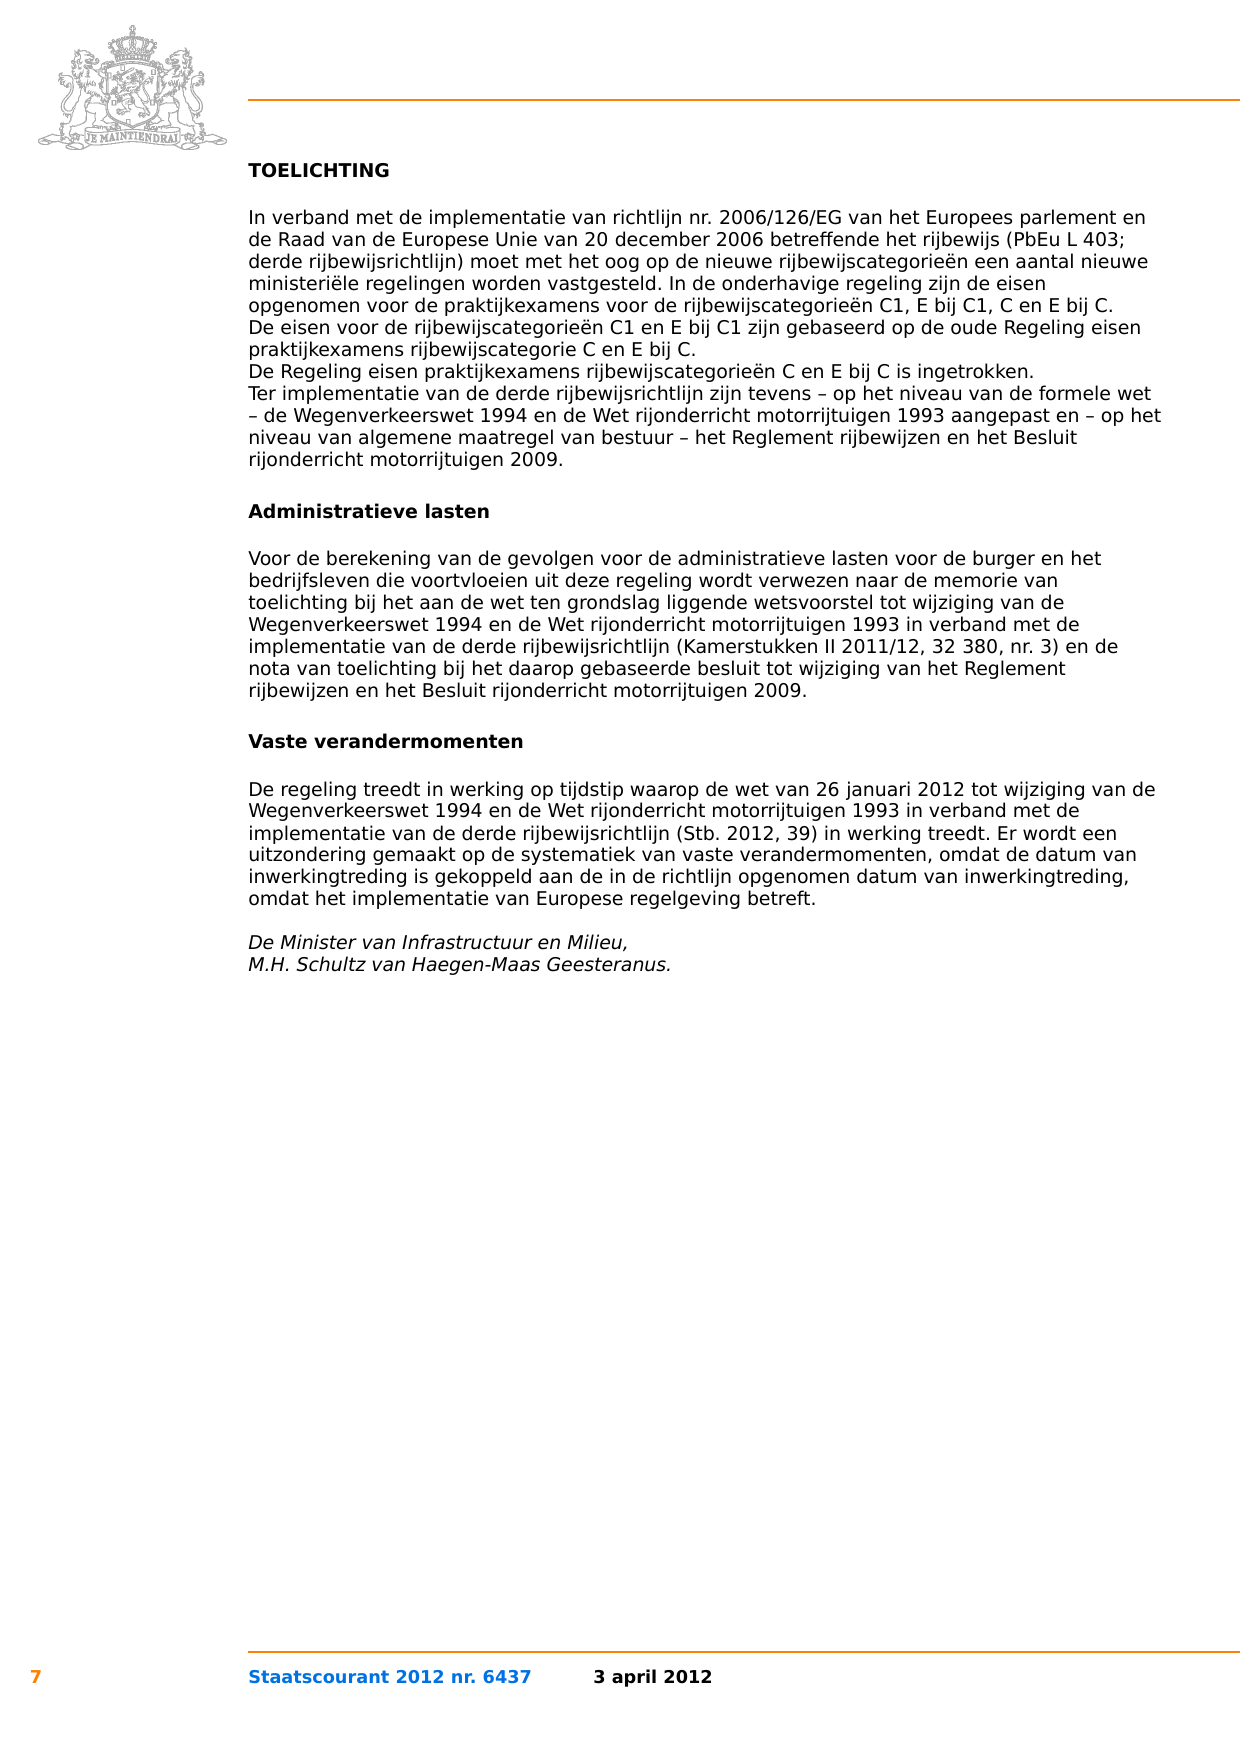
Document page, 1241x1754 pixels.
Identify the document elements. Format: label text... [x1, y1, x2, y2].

text De Regeling eisen praktijkexamens rijbewijscategorieën C en E bij C is ingetrokken. [248, 361, 1163, 383]
picture [38, 25, 227, 150]
text De eisen voor de rijbewijscategorieën C1 en E bij C1 zijn gebaseerd op de oude Regeling eisen praktijkexamens rijbewijscategorie C en E bij C. [248, 317, 1163, 361]
subtitle Administratieve lasten [248, 501, 1163, 523]
text De Minister van Infrastructuur en Milieu, M.H. Schultz van Haegen-Maas Geesteranus. [248, 932, 1163, 976]
subtitle Vaste verandermomenten [248, 731, 1163, 753]
subtitle TOELICHTING [248, 160, 1163, 182]
text Ter implementatie van de derde rijbewijsrichtlijn zijn tevens – op het niveau van de formele wet – de Wegenverkeerswet 1994 en de Wet rijonderricht motorrijtuigen 1993 aangepast en – op het niveau van algemene maatregel van bestuur – het Reglement rijbewijzen en het Besluit rijonderricht motorrijtuigen 2009. [248, 383, 1163, 471]
text De regeling treedt in werking op tijdstip waarop de wet van 26 januari 2012 tot wijziging van de Wegenverkeerswet 1994 en de Wet rijonderricht motorrijtuigen 1993 in verband met de implementatie van de derde rijbewijsrichtlijn (Stb. 2012, 39) in werking treedt. Er wordt een uitzondering gemaakt op de systematiek van vaste verandermomenten, omdat de datum van inwerkingtreding is gekoppeld aan de in de richtlijn opgenomen datum van inwerkingtreding, omdat het implementatie van Europese regelgeving betreft. [248, 778, 1163, 910]
text In verband met de implementatie van richtlijn nr. 2006/126/EG van het Europees parlement en de Raad van de Europese Unie van 20 december 2006 betreffende het rijbewijs (PbEu L 403; derde rijbewijsrichtlijn) moet met het oog op de nieuwe rijbewijscategorieën een aantal nieuwe ministeriële regelingen worden vastgesteld. In de onderhavige regeling zijn de eisen opgenomen voor de praktijkexamens voor de rijbewijscategorieën C1, E bij C1, C en E bij C. [248, 207, 1163, 317]
text Voor de berekening van de gevolgen voor de administratieve lasten voor de burger en het bedrijfsleven die voortvloeien uit deze regeling wordt verwezen naar de memorie van toelichting bij het aan de wet ten grondslag liggende wetsvoorstel tot wijziging van de Wegenverkeerswet 1994 en de Wet rijonderricht motorrijtuigen 1993 in verband met de implementatie van de derde rijbewijsrichtlijn (Kamerstukken II 2011/12, 32 380, nr. 3) en de nota van toelichting bij het daarop gebaseerde besluit tot wijziging van het Reglement rijbewijzen en het Besluit rijonderricht motorrijtuigen 2009. [248, 548, 1163, 701]
